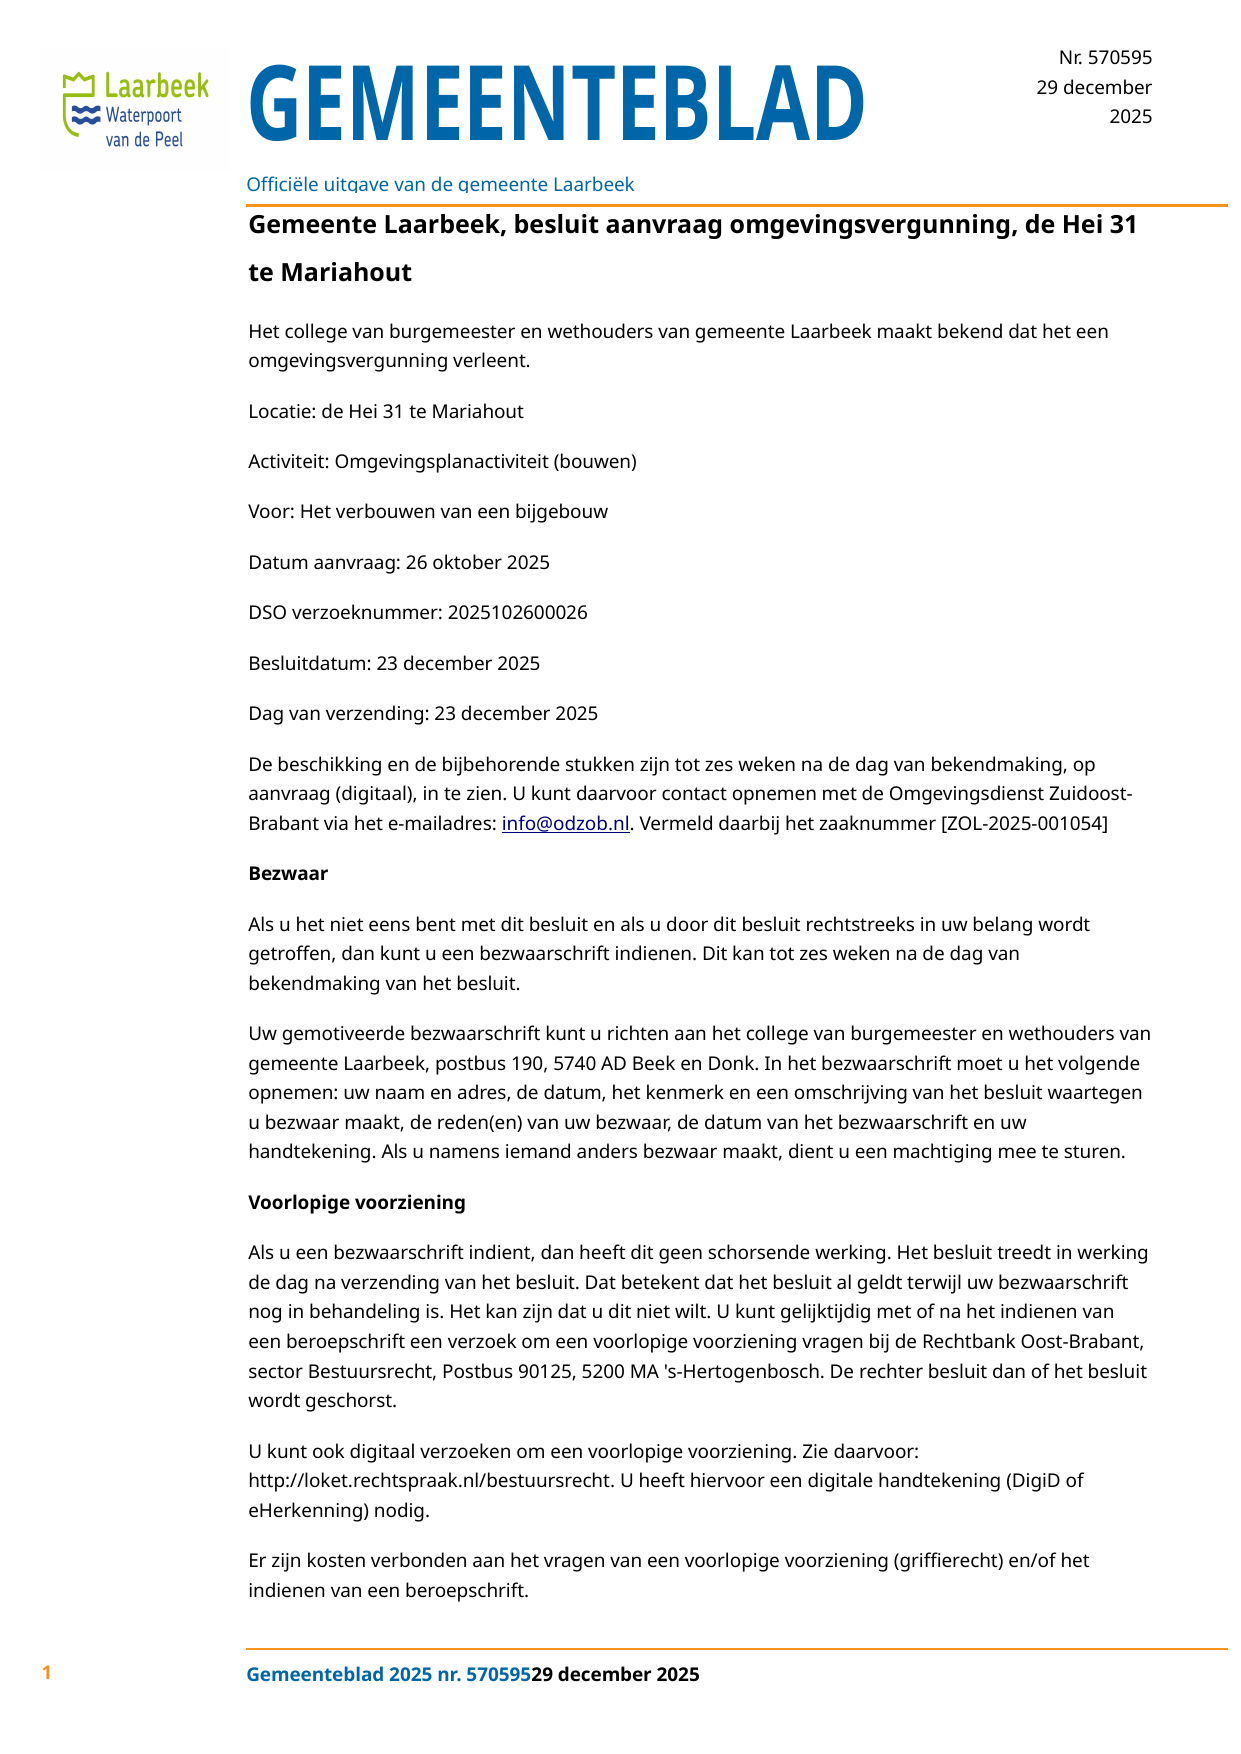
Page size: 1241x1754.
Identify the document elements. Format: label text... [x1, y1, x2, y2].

text Het college van burgemeester en wethouders van gemeente Laarbeek maakt bekend dat het een omgevingsvergunning verleent. [248, 318, 1152, 373]
text DSO verzoeknummer: 2025102600026 [248, 599, 1152, 625]
text Als u het niet eens bent met dit besluit en als u door dit besluit rechtstreeks in uw belang wordt getroffen, dan kunt u een bezwaarschrift indienen. Dit kan tot zes weken na de dag van bekendmaking van het besluit. [248, 911, 1152, 996]
text De beschikking en de bijbehorende stukken zijn tot zes weken na de dag van bekendmaking, op aanvraag (digitaal), in te zien. U kunt daarvoor contact opnemen met de Omgevingsdienst Zuidoost-Brabant via het e-mailadres: info@odzob.nl. Vermeld daarbij het zaaknummer [ZOL-2025-001054] [248, 751, 1152, 836]
text Er zijn kosten verbonden aan het vragen van een voorlopige voorziening (griffierecht) en/of het indienen van een beroepschrift. [248, 1547, 1152, 1603]
text Als u een bezwaarschrift indient, dan heeft dit geen schorsende werking. Het besluit treedt in werking de dag na verzending van het besluit. Dat betekent dat het besluit al geldt terwijl uw bezwaarschrift nog in behandeling is. Het kan zijn dat u dit niet wilt. U kunt gelijktijdig met of na het indienen van een beroepschrift een verzoek om een voorlopige voorziening vragen bij de Rechtbank Oost-Brabant, sector Bestuursrecht, Postbus 90125, 5200 MA 's‑Hertogenbosch. De rechter besluit dan of het besluit wordt geschorst. [248, 1239, 1152, 1413]
text Uw gemotiveerde bezwaarschrift kunt u richten aan het college van burgemeester en wethouders van gemeente Laarbeek, postbus 190, 5740 AD Beek en Donk. In het bezwaarschrift moet u het volgende opnemen: uw naam en adres, de datum, het kenmerk en een omschrijving van het besluit waartegen u bezwaar maakt, de reden(en) van uw bezwaar, de datum van het bezwaarschrift en uw handtekening. Als u namens iemand anders bezwaar maakt, dient u een machtiging mee te sturen. [248, 1020, 1152, 1164]
text Bezwaar [248, 860, 1152, 886]
text Voor: Het verbouwen van een bijgebouw [248, 499, 1152, 524]
text Activiteit: Omgevingsplanactiviteit (bouwen) [248, 448, 1152, 474]
picture [41, 47, 231, 172]
text Gemeente Laarbeek, besluit aanvraag omgevingsvergunning, de Hei 31 te Mariahout [248, 207, 1152, 288]
text Dag van verzending: 23 december 2025 [248, 700, 1152, 726]
text Besluitdatum: 23 december 2025 [248, 650, 1152, 676]
text U kunt ook digitaal verzoeken om een voorlopige voorziening. Zie daarvoor: http://loket.rechtspraak.nl/bestuursrecht. U heeft hiervoor een digitale handtekening (DigiD of eHerkenning) nodig. [248, 1438, 1152, 1523]
text Datum aanvraag: 26 oktober 2025 [248, 549, 1152, 575]
text Voorlopige voorziening [248, 1189, 1152, 1215]
text Locatie: de Hei 31 te Mariahout [248, 398, 1152, 424]
